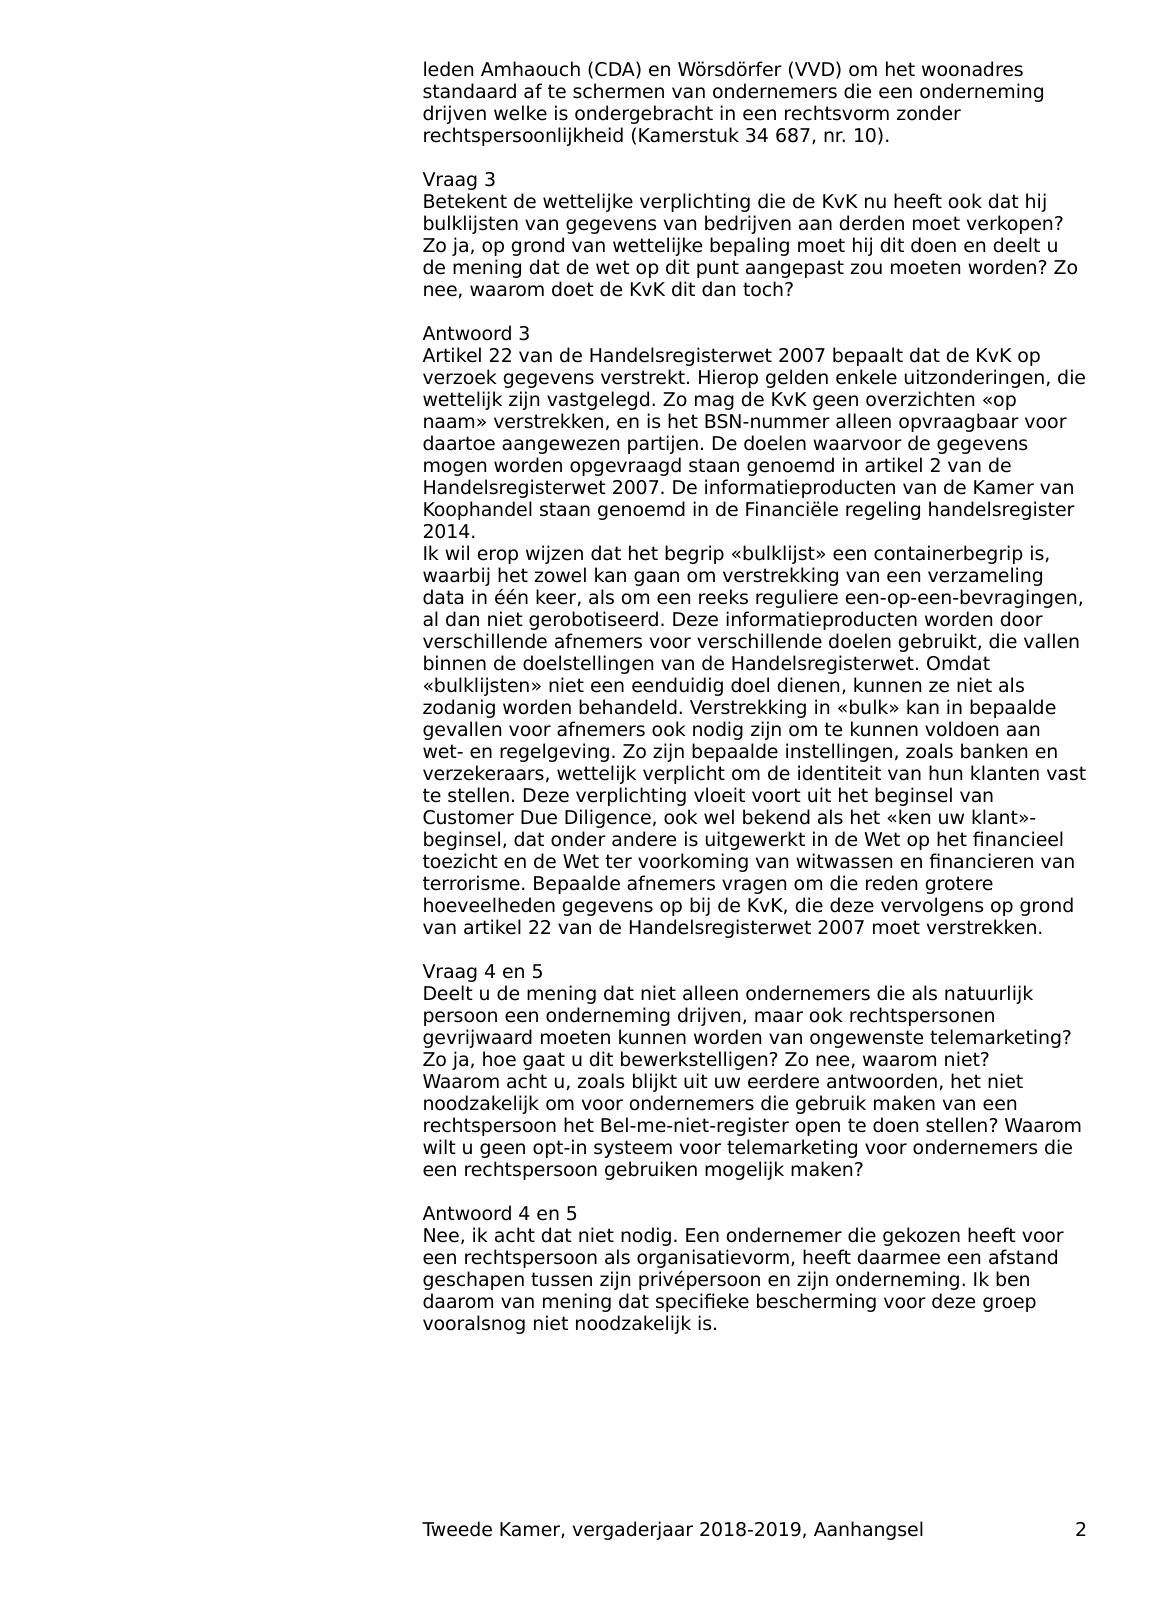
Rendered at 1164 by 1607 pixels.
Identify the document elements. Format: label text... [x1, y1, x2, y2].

text Nee, ik acht dat niet nodig. Een ondernemer die gekozen heeft voor een rechtspersoon als organisatievorm, heeft daarmee een afstand geschapen tussen zijn privépersoon en zijn onderneming. Ik ben daarom van mening dat specifieke bescherming voor deze groep vooralsnog niet noodzakelijk is. [422, 1225, 1087, 1335]
text Betekent de wettelijke verplichting die de KvK nu heeft ook dat hij bulklijsten van gegevens van bedrijven aan derden moet verkopen? Zo ja, op grond van wettelijke bepaling moet hij dit doen en deelt u de mening dat de wet op dit punt aangepast zou moeten worden? Zo nee, waarom doet de KvK dit dan toch? [422, 191, 1087, 301]
text Ik wil erop wijzen dat het begrip «bulklijst» een containerbegrip is, waarbij het zowel kan gaan om verstrekking van een verzameling data in één keer, als om een reeks reguliere een-op-een-bevragingen, al dan niet gerobotiseerd. Deze informatieproducten worden door verschillende afnemers voor verschillende doelen gebruikt, die vallen binnen de doelstellingen van de Handelsregisterwet. Omdat «bulklijsten» niet een eenduidig doel dienen, kunnen ze niet als zodanig worden behandeld. Verstrekking in «bulk» kan in bepaalde gevallen voor afnemers ook nodig zijn om te kunnen voldoen aan wet- en regelgeving. Zo zijn bepaalde instellingen, zoals banken en verzekeraars, wettelijk verplicht om de identiteit van hun klanten vast te stellen. Deze verplichting vloeit voort uit het beginsel van Customer Due Diligence, ook wel bekend als het «ken uw klant»-beginsel, dat onder andere is uitgewerkt in de Wet op het financieel toezicht en de Wet ter voorkoming van witwassen en financieren van terrorisme. Bepaalde afnemers vragen om die reden grotere hoeveelheden gegevens op bij de KvK, die deze vervolgens op grond van artikel 22 van de Handelsregisterwet 2007 moet verstrekken. [422, 543, 1087, 939]
text Waarom acht u, zoals blijkt uit uw eerdere antwoorden, het niet noodzakelijk om voor ondernemers die gebruik maken van een rechtspersoon het Bel-me-niet-register open te doen stellen? Waarom wilt u geen opt-in systeem voor telemarketing voor ondernemers die een rechtspersoon gebruiken mogelijk maken? [422, 1071, 1087, 1181]
text Antwoord 4 en 5 [422, 1203, 1087, 1225]
text Vraag 3 [422, 169, 1087, 191]
text Deelt u de mening dat niet alleen ondernemers die als natuurlijk persoon een onderneming drijven, maar ook rechtspersonen gevrijwaard moeten kunnen worden van ongewenste telemarketing? Zo ja, hoe gaat u dit bewerkstelligen? Zo nee, waarom niet? [422, 983, 1087, 1071]
text leden Amhaouch (CDA) en Wörsdörfer (VVD) om het woonadres standaard af te schermen van ondernemers die een onderneming drijven welke is ondergebracht in een rechtsvorm zonder rechtspersoonlijkheid (Kamerstuk 34 687, nr. 10). [422, 59, 1087, 147]
text Artikel 22 van de Handelsregisterwet 2007 bepaalt dat de KvK op verzoek gegevens verstrekt. Hierop gelden enkele uitzonderingen, die wettelijk zijn vastgelegd. Zo mag de KvK geen overzichten «op naam» verstrekken, en is het BSN-nummer alleen opvraagbaar voor daartoe aangewezen partijen. De doelen waarvoor de gegevens mogen worden opgevraagd staan genoemd in artikel 2 van de Handelsregisterwet 2007. De informatieproducten van de Kamer van Koophandel staan genoemd in de Financiële regeling handelsregister 2014. [422, 345, 1087, 543]
text Vraag 4 en 5 [422, 961, 1087, 983]
text Antwoord 3 [422, 323, 1087, 345]
